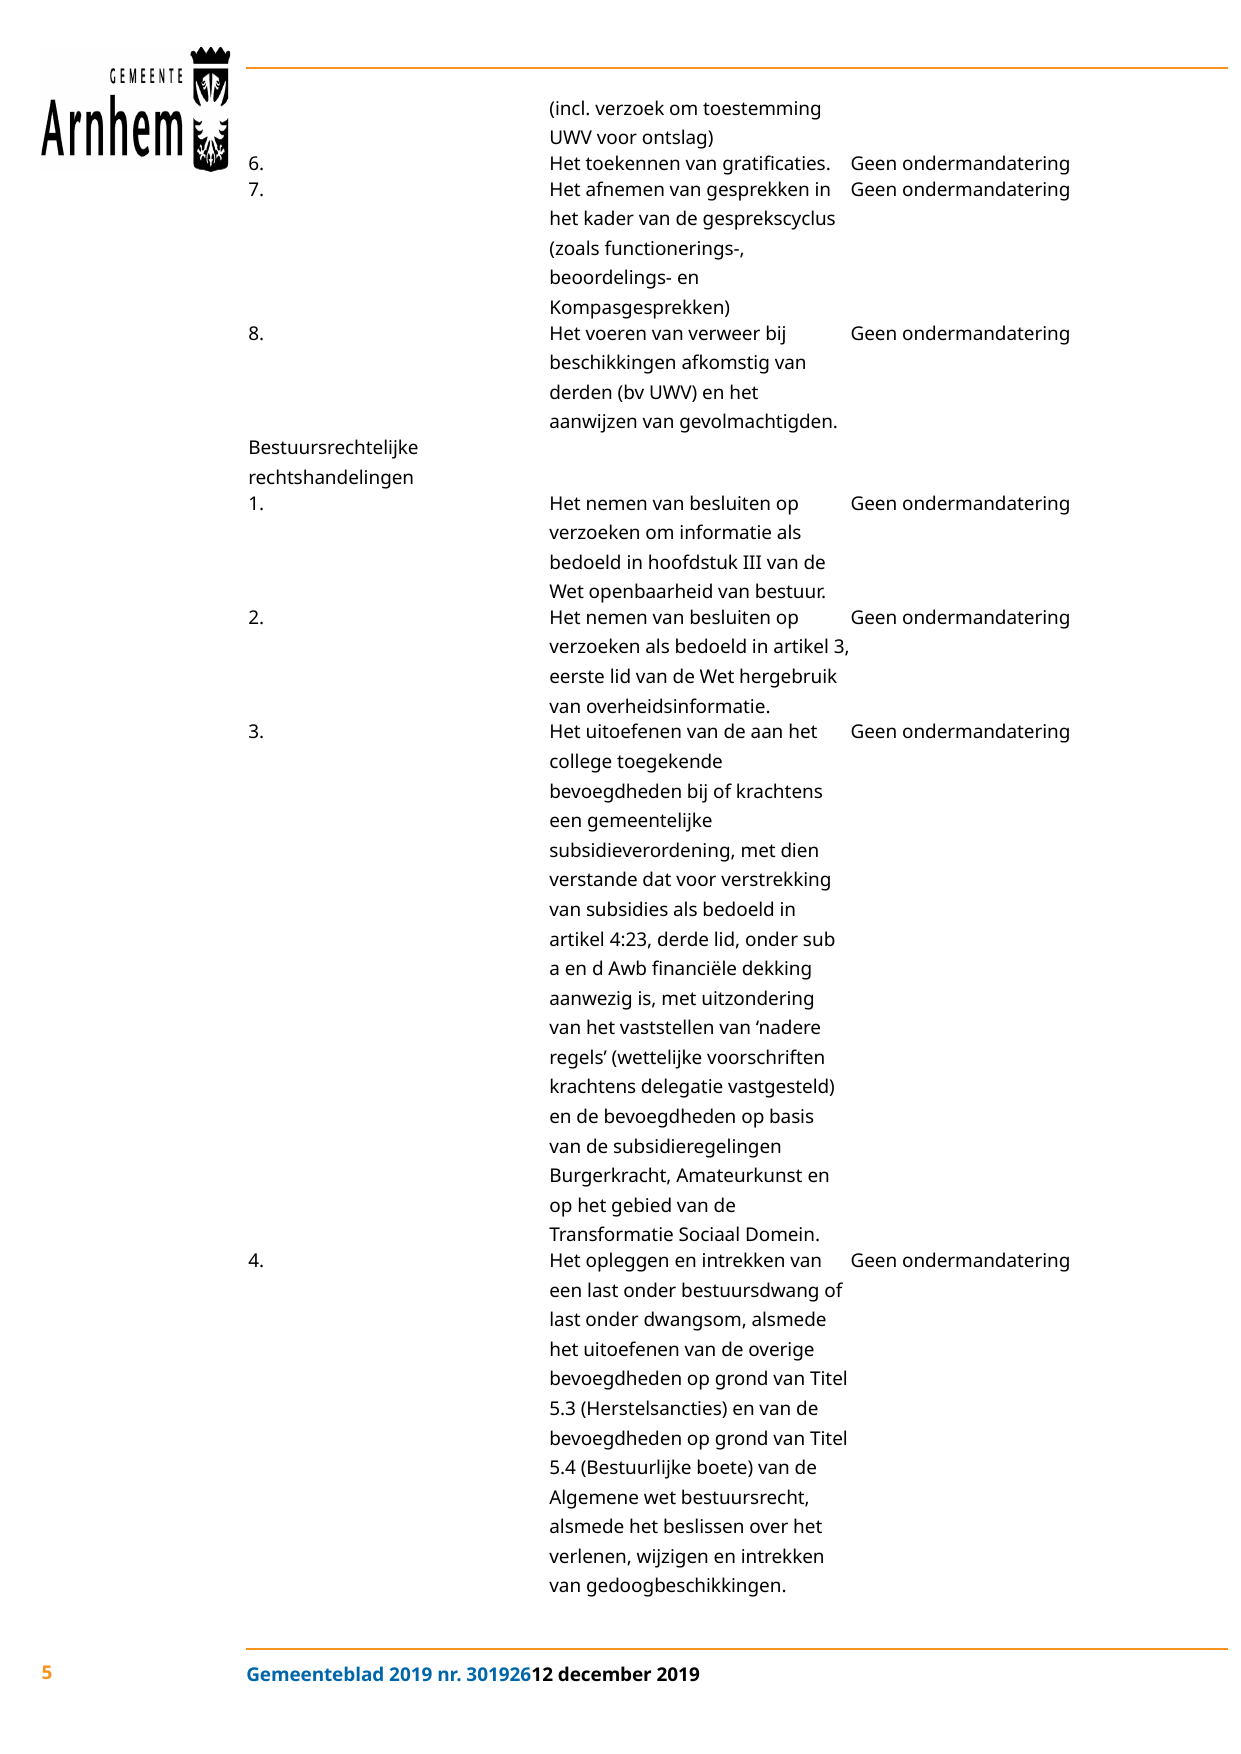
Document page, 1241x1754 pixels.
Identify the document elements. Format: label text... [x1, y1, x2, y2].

table_cell Het voeren van verweer bij beschikkingen afkomstig van derden (bv UWV) en het aanwijzen van gevolmachtigden. [549, 320, 850, 434]
table_cell Het toekennen van gratificaties. [549, 150, 850, 176]
table_cell (incl. verzoek om toestemming UWV voor ontslag) [549, 95, 850, 150]
table_cell Het nemen van besluiten op verzoeken als bedoeld in artikel 3, eerste lid van de Wet hergebruik van overheidsinformatie. [549, 604, 850, 719]
table_cell Geen ondermandatering [850, 150, 1152, 176]
table_cell Het nemen van besluiten op verzoeken om informatie als bedoeld in hoofdstuk III van de Wet openbaarheid van bestuur. [549, 490, 850, 604]
table_cell Geen ondermandatering [850, 719, 1152, 1247]
table_cell Geen ondermandatering [850, 490, 1152, 604]
table_cell Bestuursrechtelijke rechtshandelingen [248, 434, 549, 490]
picture [41, 47, 231, 172]
table_cell 2. [248, 604, 549, 719]
table_cell [549, 434, 850, 490]
table_cell 1. [248, 490, 549, 604]
table_cell Het opleggen en intrekken van een last onder bestuursdwang of last onder dwangsom, alsmede het uitoefenen van de overige bevoegdheden op grond van Titel 5.3 (Herstelsancties) en van de bevoegdheden op grond van Titel 5.4 (Bestuurlijke boete) van de Algemene wet bestuursrecht, alsmede het beslissen over het verlenen, wijzigen en intrekken van gedoogbeschikkingen. [549, 1247, 850, 1598]
table_cell Geen ondermandatering [850, 320, 1152, 434]
table_cell 7. [248, 176, 549, 320]
table_cell 3. [248, 719, 549, 1247]
table_cell Geen ondermandatering [850, 604, 1152, 719]
table_cell 6. [248, 150, 549, 176]
table_cell Het uitoefenen van de aan het college toegekende bevoegdheden bij of krachtens een gemeentelijke subsidieverordening, met dien verstande dat voor verstrekking van subsidies als bedoeld in artikel 4:23, derde lid, onder sub a en d Awb financiële dekking aanwezig is, met uitzondering van het vaststellen van ‘nadere regels’ (wettelijke voorschriften krachtens delegatie vastgesteld) en de bevoegdheden op basis van de subsidieregelingen Burgerkracht, Amateurkunst en op het gebied van de Transformatie Sociaal Domein. [549, 719, 850, 1247]
table_cell Geen ondermandatering [850, 1247, 1152, 1598]
table_cell [248, 95, 549, 150]
table_cell [850, 95, 1152, 150]
table_cell 4. [248, 1247, 549, 1598]
table_cell 8. [248, 320, 549, 434]
table_cell Het afnemen van gesprekken in het kader van de gesprekscyclus (zoals functionerings-, beoordelings- en Kompasgesprekken) [549, 176, 850, 320]
table_cell Geen ondermandatering [850, 176, 1152, 320]
